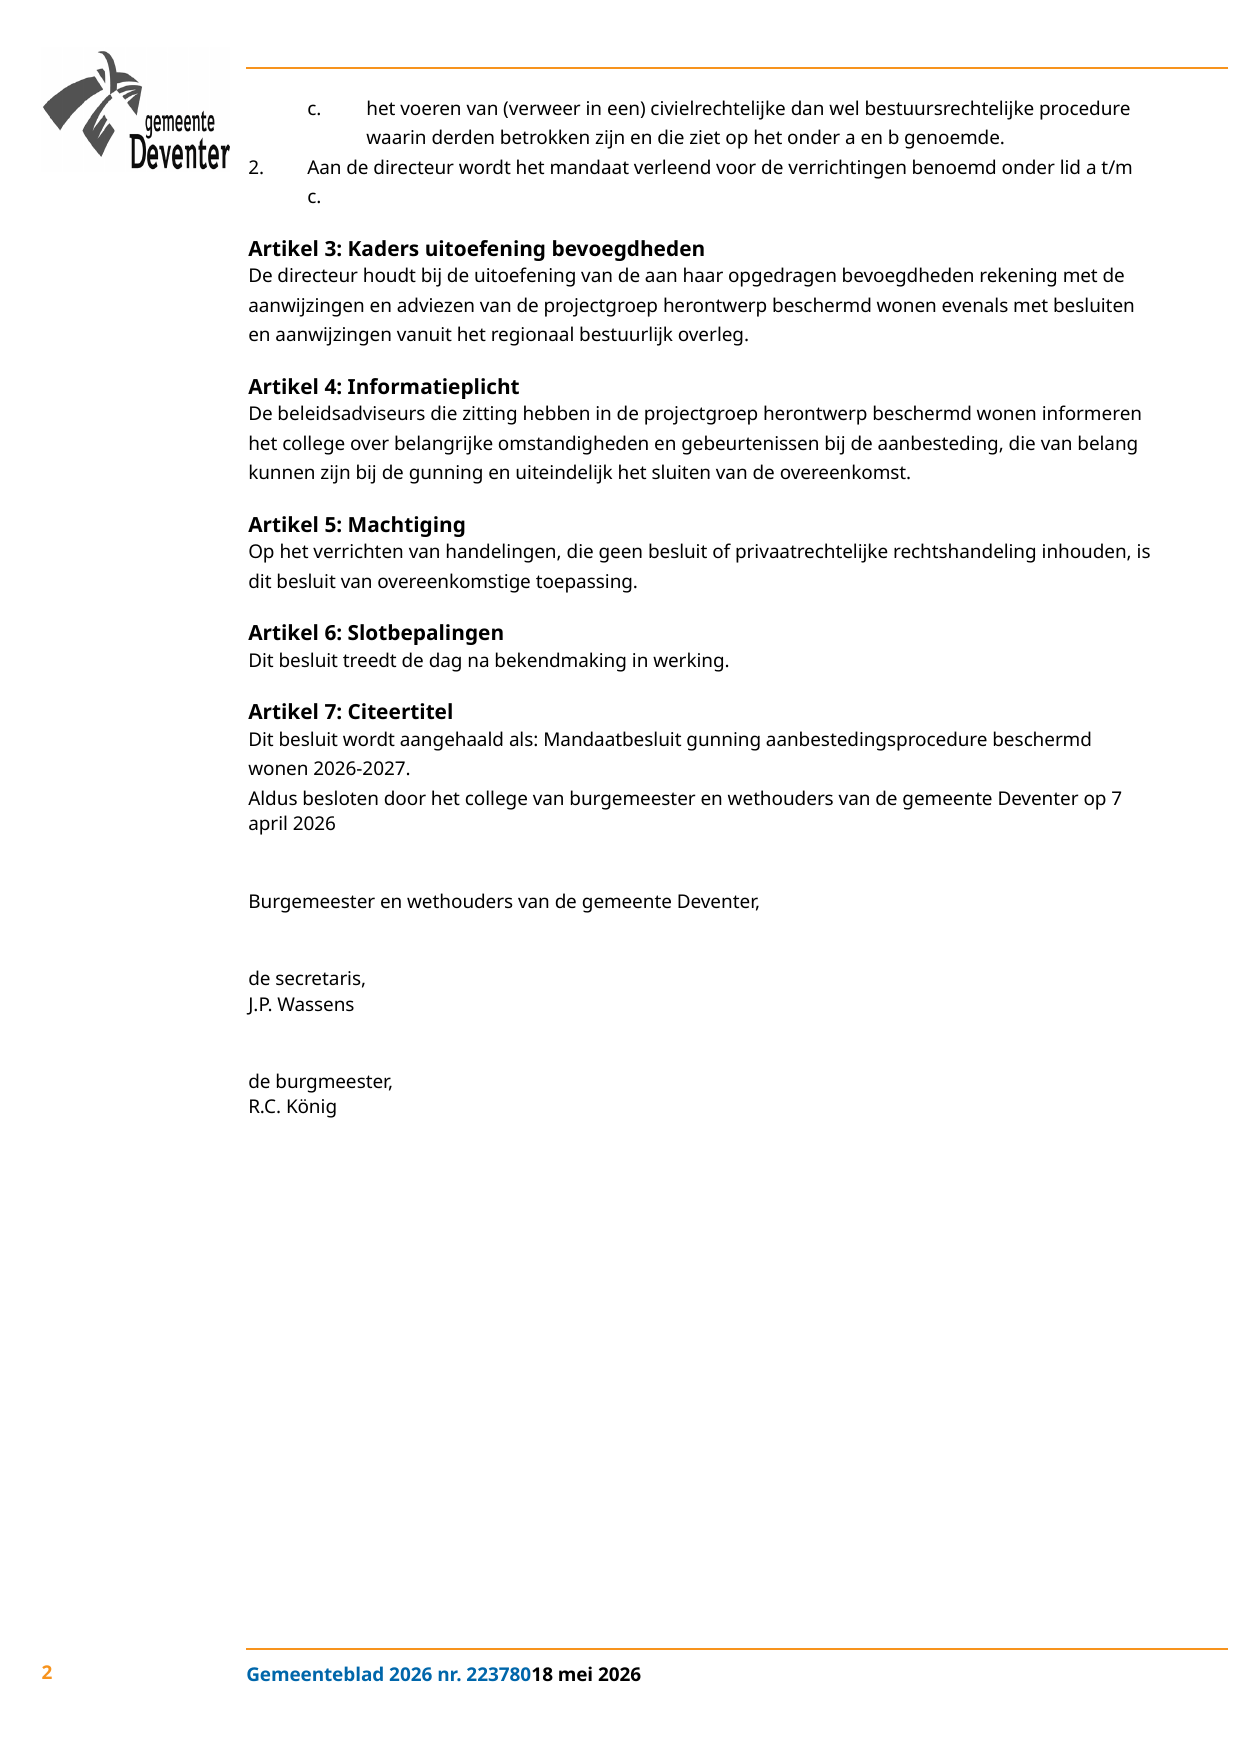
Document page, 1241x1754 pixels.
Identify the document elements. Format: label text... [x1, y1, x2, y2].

text Dit besluit wordt aangehaald als: Mandaatbesluit gunning aanbestedingsprocedure beschermd wonen 2026-2027. [248, 726, 1152, 781]
text De directeur houdt bij de uitoefening van de aan haar opgedragen bevoegdheden rekening met de aanwijzingen en adviezen van de projectgroep herontwerp beschermd wonen evenals met besluiten en aanwijzingen vanuit het regionaal bestuurlijk overleg. [248, 262, 1152, 347]
text Artikel 3: Kaders uitoefening bevoegdheden [248, 234, 1152, 262]
text De beleidsadviseurs die zitting hebben in de projectgroep herontwerp beschermd wonen informeren het college over belangrijke omstandigheden en gebeurtenissen bij de aanbesteding, die van belang kunnen zijn bij de gunning en uiteindelijk het sluiten van de overeenkomst. [248, 400, 1152, 485]
text Artikel 6: Slotbepalingen [248, 618, 1152, 647]
text Op het verrichten van handelingen, die geen besluit of privaatrechtelijke rechtshandeling inhouden, is dit besluit van overeenkomstige toepassing. [248, 538, 1152, 594]
text J.P. Wassens [248, 991, 1152, 1016]
list Aan de directeur wordt het mandaat verleend voor de verrichtingen benoemd onder lid a t/m c. [248, 154, 1152, 209]
text Artikel 7: Citeertitel [248, 697, 1152, 726]
text Dit besluit treedt de dag na bekendmaking in werking. [248, 647, 1152, 673]
picture [41, 47, 231, 172]
text Artikel 5: Machtiging [248, 510, 1152, 538]
text R.C. König [248, 1094, 1152, 1119]
text Artikel 4: Informatieplicht [248, 372, 1152, 400]
text de burgmeester, [248, 1068, 1152, 1094]
text Aldus besloten door het college van burgemeester en wethouders van de gemeente Deventer op 7 april 2026 [248, 785, 1152, 836]
text Burgemeester en wethouders van de gemeente Deventer, [248, 888, 1152, 913]
text de secretaris, [248, 965, 1152, 991]
list het voeren van (verweer in een) civielrechtelijke dan wel bestuursrechtelijke procedure waarin derden betrokken zijn en die ziet op het onder a en b genoemde. [307, 95, 1152, 150]
